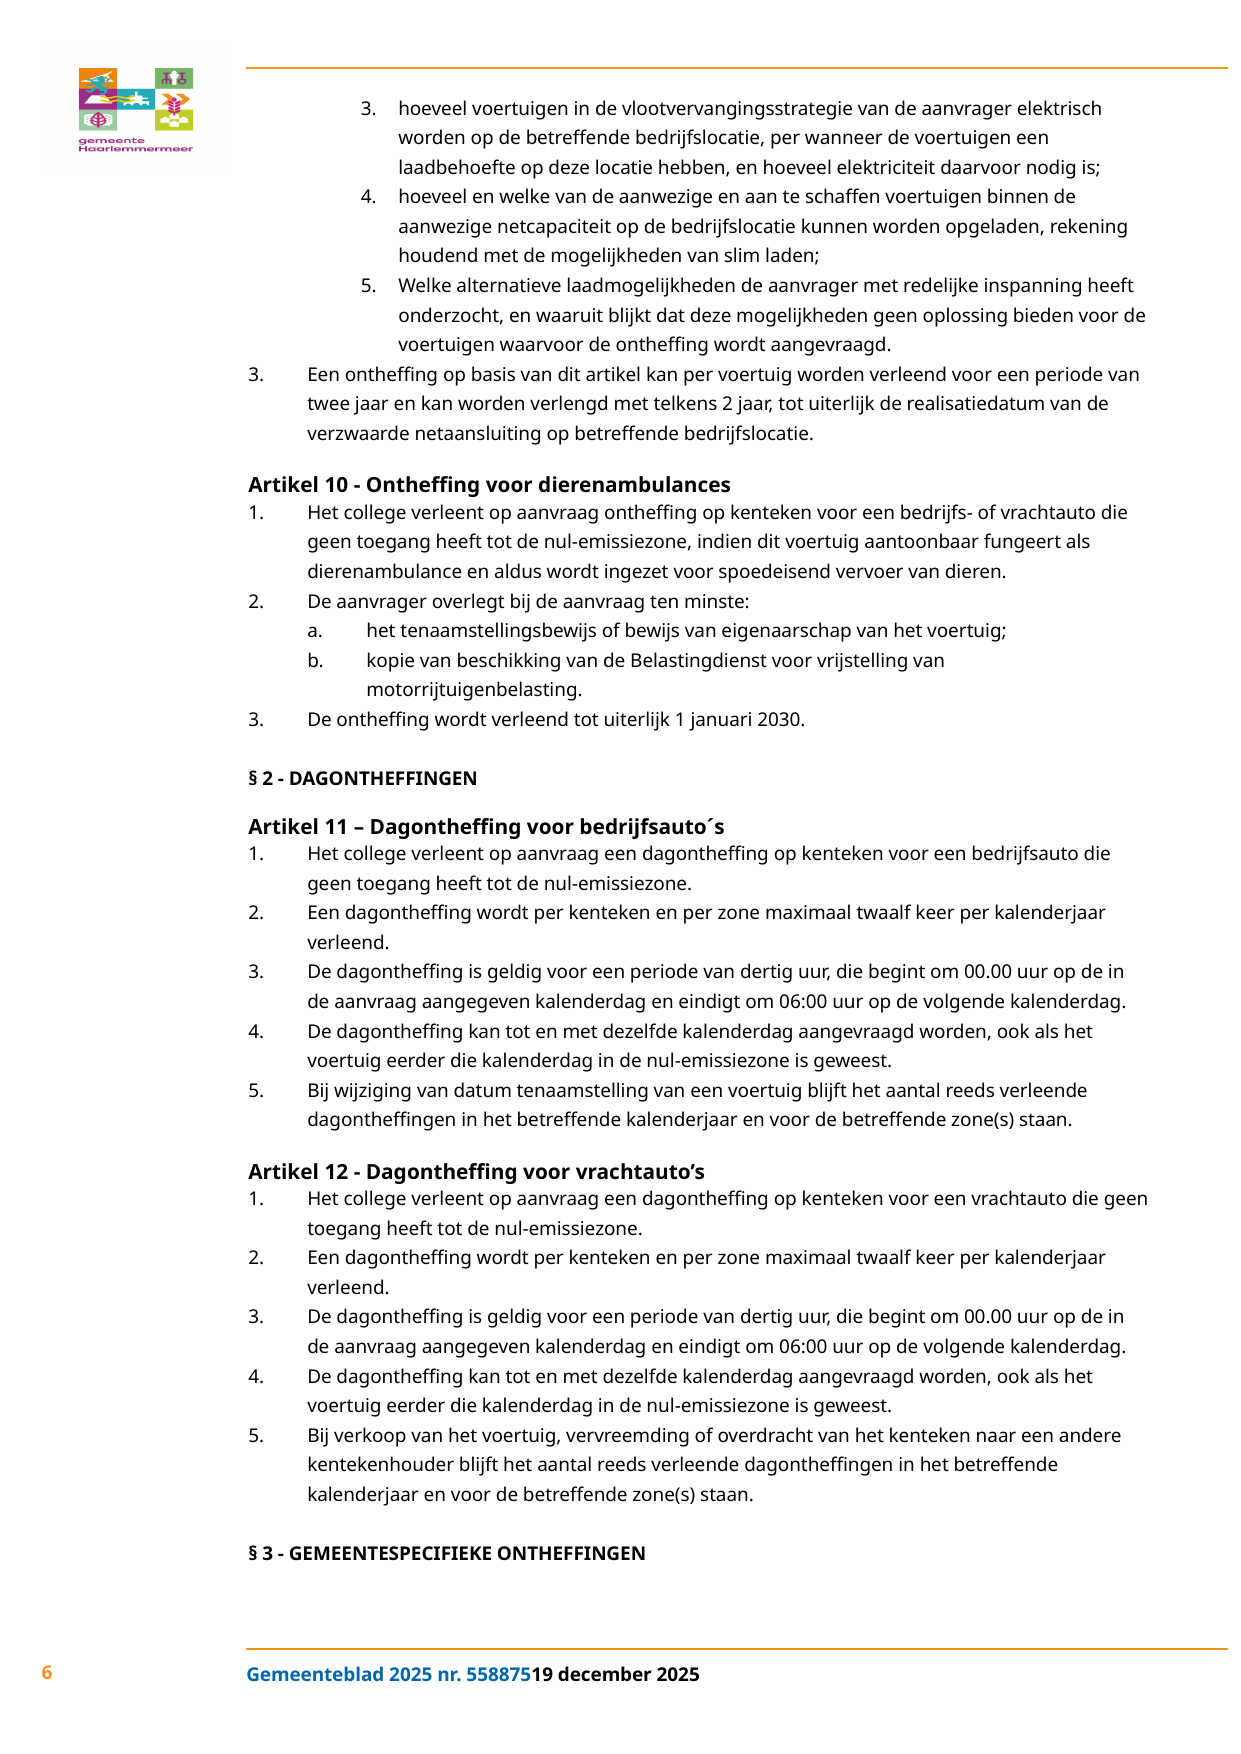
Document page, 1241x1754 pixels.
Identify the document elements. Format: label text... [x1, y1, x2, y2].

list Een dagontheffing wordt per kenteken en per zone maximaal twaalf keer per kalenderjaar verleend. [248, 899, 1152, 955]
list Het college verleent op aanvraag een dagontheffing op kenteken voor een vrachtauto die geen toegang heeft tot de nul-emissiezone. [248, 1185, 1152, 1241]
list Bij wijziging van datum tenaamstelling van een voertuig blijft het aantal reeds verleende dagontheffingen in het betreffende kalenderjaar en voor de betreffende zone(s) staan. [248, 1077, 1152, 1132]
picture [41, 47, 231, 172]
list Het college verleent op aanvraag een dagontheffing op kenteken voor een bedrijfsauto die geen toegang heeft tot de nul-emissiezone. [248, 840, 1152, 896]
list De dagontheffing is geldig voor een periode van dertig uur, die begint om 00.00 uur op de in de aanvraag aangegeven kalenderdag en eindigt om 06:00 uur op de volgende kalenderdag. [248, 959, 1152, 1014]
list De ontheffing wordt verleend tot uiterlijk 1 januari 2030. [248, 706, 1152, 732]
text Artikel 12 - Dagontheffing voor vrachtauto’s [248, 1157, 1152, 1185]
text Artikel 10 - Ontheffing voor dierenambulances [248, 471, 1152, 499]
list De dagontheffing kan tot en met dezelfde kalenderdag aangevraagd worden, ook als het voertuig eerder die kalenderdag in de nul-emissiezone is geweest. [248, 1018, 1152, 1073]
text § 3 - GEMEENTESPECIFIEKE ONTHEFFINGEN [248, 1540, 1152, 1566]
list De dagontheffing kan tot en met dezelfde kalenderdag aangevraagd worden, ook als het voertuig eerder die kalenderdag in de nul-emissiezone is geweest. [248, 1363, 1152, 1418]
list Een dagontheffing wordt per kenteken en per zone maximaal twaalf keer per kalenderjaar verleend. [248, 1244, 1152, 1300]
list De aanvrager overlegt bij de aanvraag ten minste: [248, 588, 1152, 613]
list Welke alternatieve laadmogelijkheden de aanvrager met redelijke inspanning heeft onderzocht, en waaruit blijkt dat deze mogelijkheden geen oplossing bieden voor de voertuigen waarvoor de ontheffing wordt aangevraagd. [361, 272, 1152, 357]
list kopie van beschikking van de Belastingdienst voor vrijstelling van motorrijtuigenbelasting. [307, 647, 1152, 702]
list Bij verkoop van het voertuig, vervreemding of overdracht van het kenteken naar een andere kentekenhouder blijft het aantal reeds verleende dagontheffingen in het betreffende kalenderjaar en voor de betreffende zone(s) staan. [248, 1422, 1152, 1507]
list hoeveel en welke van de aanwezige en aan te schaffen voertuigen binnen de aanwezige netcapaciteit op de bedrijfslocatie kunnen worden opgeladen, rekening houdend met de mogelijkheden van slim laden; [361, 183, 1152, 268]
list Het college verleent op aanvraag ontheffing op kenteken voor een bedrijfs- of vrachtauto die geen toegang heeft tot de nul-emissiezone, indien dit voertuig aantoonbaar fungeert als dierenambulance en aldus wordt ingezet voor spoedeisend vervoer van dieren. [248, 499, 1152, 584]
list het tenaamstellingsbewijs of bewijs van eigenaarschap van het voertuig; [307, 617, 1152, 643]
list De dagontheffing is geldig voor een periode van dertig uur, die begint om 00.00 uur op de in de aanvraag aangegeven kalenderdag en eindigt om 06:00 uur op de volgende kalenderdag. [248, 1304, 1152, 1359]
list Een ontheffing op basis van dit artikel kan per voertuig worden verleend voor een periode van twee jaar en kan worden verlengd met telkens 2 jaar, tot uiterlijk de realisatiedatum van de verzwaarde netaansluiting op betreffende bedrijfslocatie. [248, 361, 1152, 446]
text § 2 - DAGONTHEFFINGEN [248, 765, 1152, 791]
list hoeveel voertuigen in de vlootvervangingsstrategie van de aanvrager elektrisch worden op de betreffende bedrijfslocatie, per wanneer de voertuigen een laadbehoefte op deze locatie hebben, en hoeveel elektriciteit daarvoor nodig is; [361, 95, 1152, 180]
text Artikel 11 – Dagontheffing voor bedrijfsauto´s [248, 812, 1152, 840]
